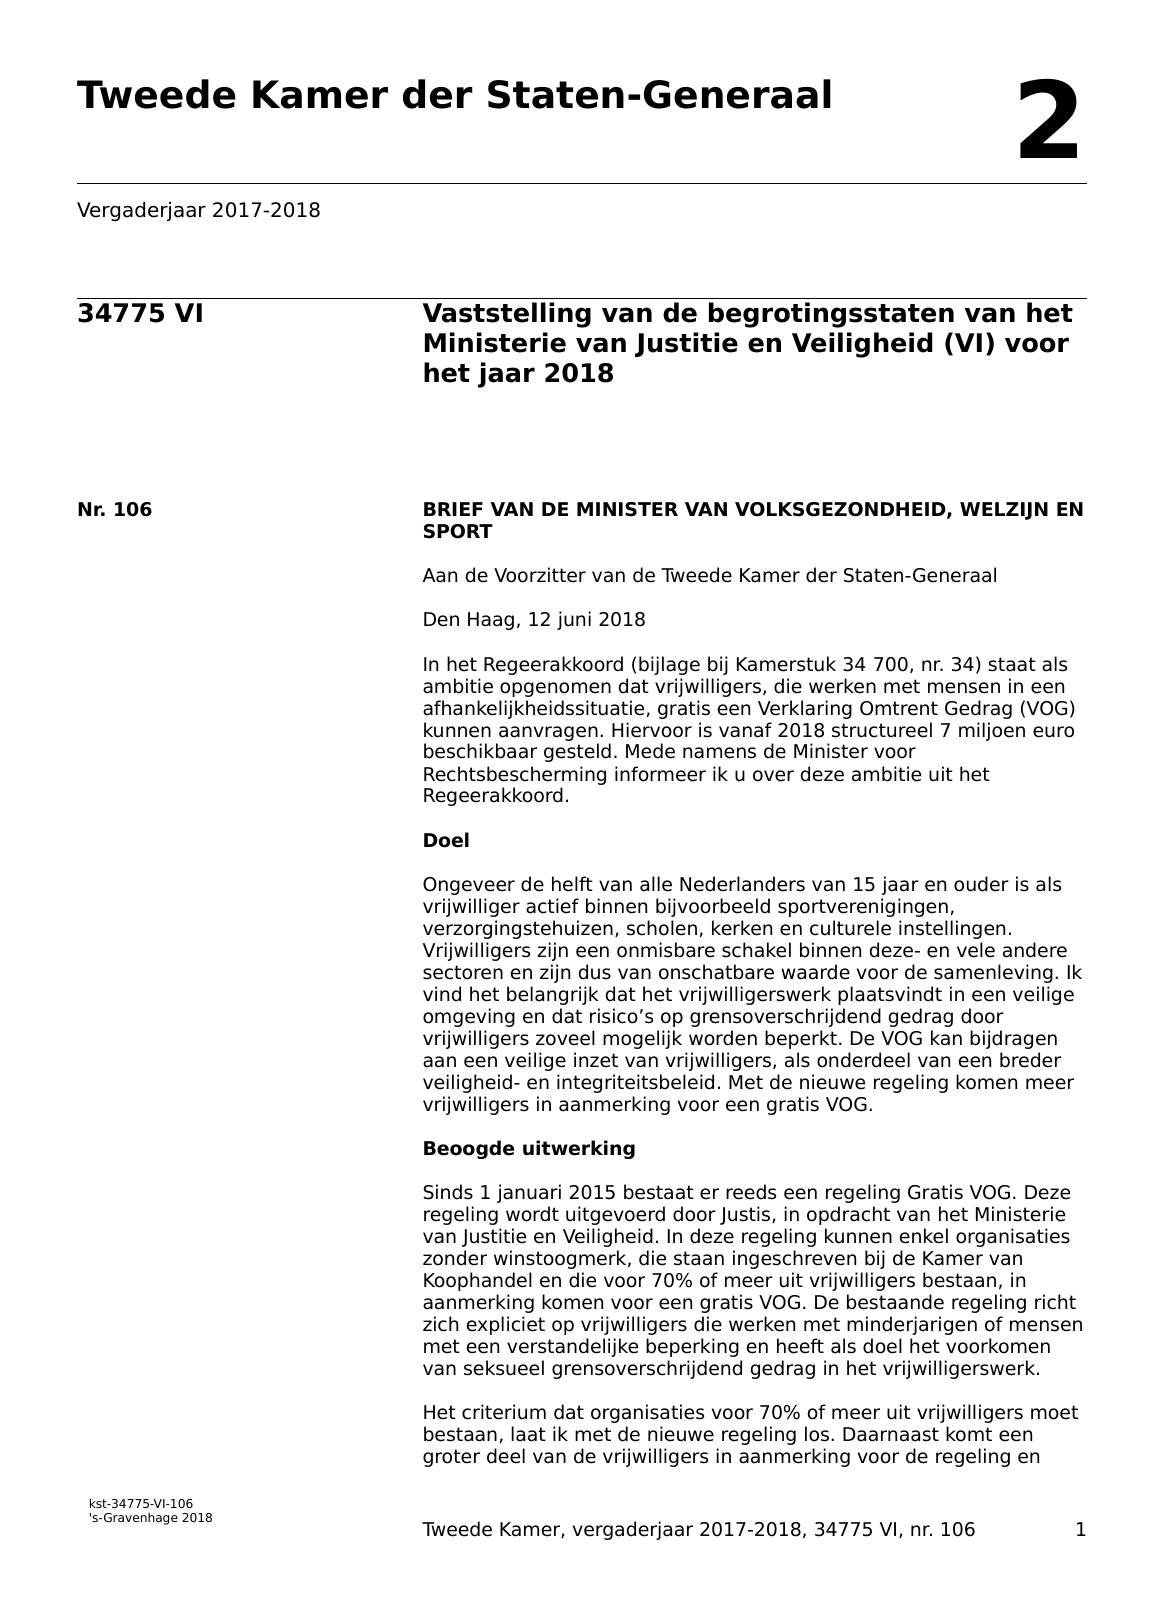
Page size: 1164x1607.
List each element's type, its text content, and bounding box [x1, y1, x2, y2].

text Sinds 1 januari 2015 bestaat er reeds een regeling Gratis VOG. Deze regeling wordt uitgevoerd door Justis, in opdracht van het Ministerie van Justitie en Veiligheid. In deze regeling kunnen enkel organisaties zonder winstoogmerk, die staan ingeschreven bij de Kamer van Koophandel en die voor 70% of meer uit vrijwilligers bestaan, in aanmerking komen voor een gratis VOG. De bestaande regeling richt zich expliciet op vrijwilligers die werken met minderjarigen of mensen met een verstandelijke beperking en heeft als doel het voorkomen van seksueel grensoverschrijdend gedrag in het vrijwilligerswerk. [422, 1182, 1087, 1380]
text Ongeveer de helft van alle Nederlanders van 15 jaar en ouder is als vrijwilliger actief binnen bijvoorbeeld sportverenigingen, verzorgingstehuizen, scholen, kerken en culturele instellingen. Vrijwilligers zijn een onmisbare schakel binnen deze- en vele andere sectoren en zijn dus van onschatbare waarde voor de samenleving. Ik vind het belangrijk dat het vrijwilligerswerk plaatsvindt in een veilige omgeving en dat risico’s op grensoverschrijdend gedrag door vrijwilligers zoveel mogelijk worden beperkt. De VOG kan bijdragen aan een veilige inzet van vrijwilligers, als onderdeel van een breder veiligheid- en integriteitsbeleid. Met de nieuwe regeling komen meer vrijwilligers in aanmerking voor een gratis VOG. [422, 874, 1087, 1116]
table_header 2 [886, 59, 1087, 183]
subtitle Nr. 106 BRIEF VAN DE MINISTER VAN VOLKSGEZONDHEID, WELZIJN EN SPORT [77, 499, 1087, 543]
text 's-Gravenhage 2018 [88, 1511, 323, 1525]
table_cell Vergaderjaar 2017-2018 [77, 184, 1087, 298]
text Aan de Voorzitter van de Tweede Kamer der Staten-Generaal [422, 565, 1087, 587]
subtitle 34775 VI Vaststelling van de begrotingsstaten van het Ministerie van Justitie en Veiligheid (VI) voor het jaar 2018 [77, 299, 1087, 388]
subtitle Doel [422, 829, 1087, 852]
table_header Tweede Kamer der Staten-Generaal [77, 59, 886, 183]
text kst-34775-VI-106 [88, 1497, 323, 1511]
subtitle Beoogde uitwerking [422, 1138, 1087, 1160]
text Het criterium dat organisaties voor 70% of meer uit vrijwilligers moet bestaan, laat ik met de nieuwe regeling los. Daarnaast komt een groter deel van de vrijwilligers in aanmerking voor de regeling en [422, 1402, 1087, 1468]
text Den Haag, 12 juni 2018 [422, 609, 1087, 631]
text In het Regeerakkoord (bijlage bij Kamerstuk 34 700, nr. 34) staat als ambitie opgenomen dat vrijwilligers, die werken met mensen in een afhankelijkheidssituatie, gratis een Verklaring Omtrent Gedrag (VOG) kunnen aanvragen. Hiervoor is vanaf 2018 structureel 7 miljoen euro beschikbaar gesteld. Mede namens de Minister voor Rechtsbescherming informeer ik u over deze ambitie uit het Regeerakkoord. [422, 653, 1087, 807]
